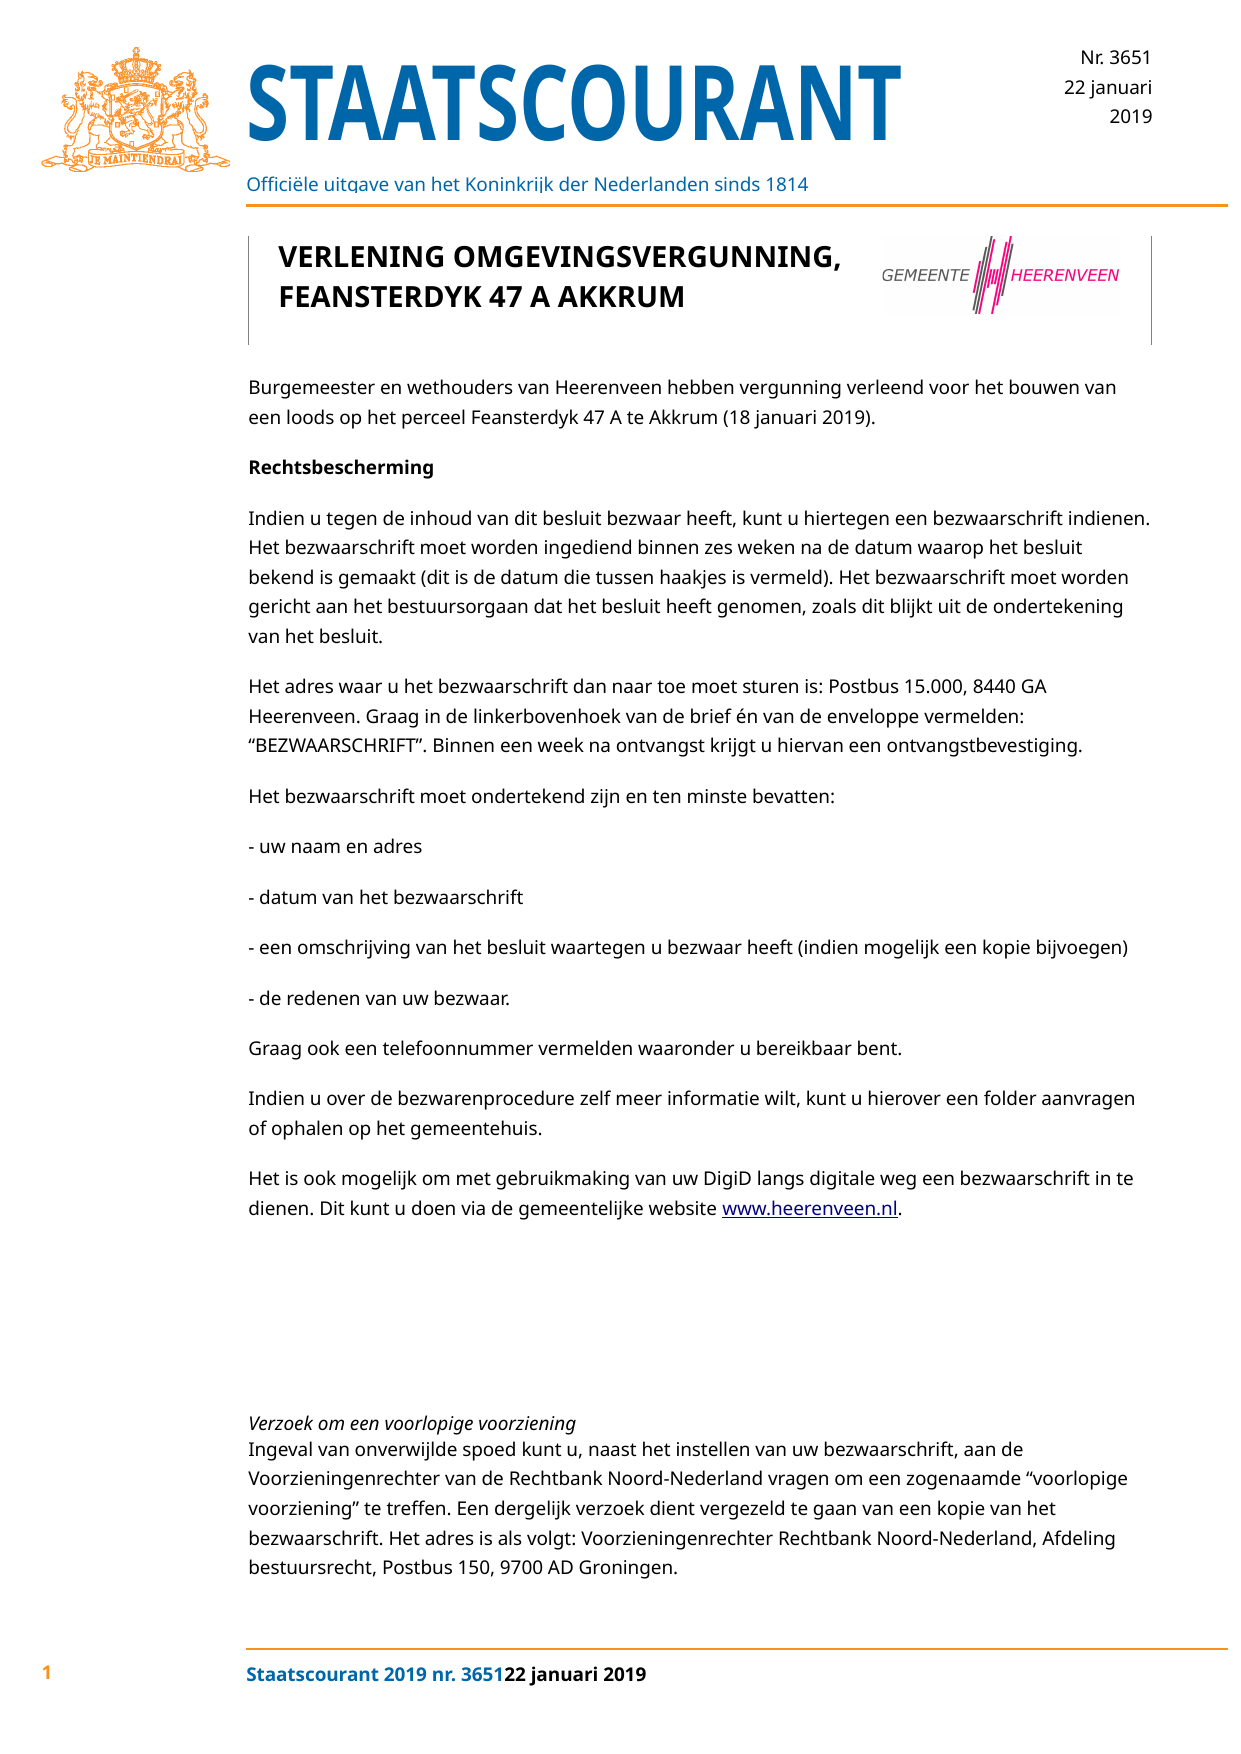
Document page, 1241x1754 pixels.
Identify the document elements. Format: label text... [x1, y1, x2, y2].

text Ingeval van onverwijlde spoed kunt u, naast het instellen van uw bezwaarschrift, aan de Voorzieningenrechter van de Rechtbank Noord-Nederland vragen om een zogenaamde “voorlopige voorziening” te treffen. Een dergelijk verzoek dient vergezeld te gaan van een kopie van het bezwaarschrift. Het adres is als volgt: Voorzieningenrechter Rechtbank Noord-Nederland, Afdeling bestuursrecht, Postbus 150, 9700 AD Groningen. [248, 1436, 1152, 1580]
table_header VERLENING OMGEVINGSVERGUNNING, FEANSTERDYK 47 A AKKRUM [249, 236, 850, 345]
text Verzoek om een voorlopige voorziening [248, 1410, 1152, 1436]
text - uw naam en adres [248, 833, 1152, 859]
text - datum van het bezwaarschrift [248, 884, 1152, 909]
text Graag ook een telefoonnummer vermelden waaronder u bereikbaar bent. [248, 1035, 1152, 1061]
text Rechtsbescherming [248, 454, 1152, 480]
text - een omschrijving van het besluit waartegen u bezwaar heeft (indien mogelijk een kopie bijvoegen) [248, 934, 1152, 960]
text Indien u over de bezwarenprocedure zelf meer informatie wilt, kunt u hierover een folder aanvragen of ophalen op het gemeentehuis. [248, 1086, 1152, 1141]
text Het bezwaarschrift moet ondertekend zijn en ten minste bevatten: [248, 783, 1152, 809]
text Burgemeester en wethouders van Heerenveen hebben vergunning verleend voor het bouwen van een loods op het perceel Feansterdyk 47 A te Akkrum (18 januari 2019). [248, 374, 1152, 429]
text Het adres waar u het bezwaarschrift dan naar toe moet sturen is: Postbus 15.000, 8440 GA Heerenveen. Graag in de linkerbovenhoek van de brief én van de enveloppe vermelden: “BEZWAARSCHRIFT”. Binnen een week na ontvangst krijgt u hiervan een ontvangstbevestiging. [248, 673, 1152, 758]
text Het is ook mogelijk om met gebruikmaking van uw DigiD langs digitale weg een bezwaarschrift in te dienen. Dit kunt u doen via de gemeentelijke website www.heerenveen.nl. [248, 1166, 1152, 1221]
text Indien u tegen de inhoud van dit besluit bezwaar heeft, kunt u hiertegen een bezwaarschrift indienen. Het bezwaarschrift moet worden ingediend binnen zes weken na de datum waarop het besluit bekend is gemaakt (dit is de datum die tussen haakjes is vermeld). Het bezwaarschrift moet worden gericht aan het bestuursorgaan dat het besluit heeft genomen, zoals dit blijkt uit de ondertekening van het besluit. [248, 505, 1152, 649]
text - de redenen van uw bezwaar. [248, 985, 1152, 1010]
table_header [850, 236, 1151, 345]
picture [41, 47, 231, 172]
picture [882, 236, 1119, 314]
